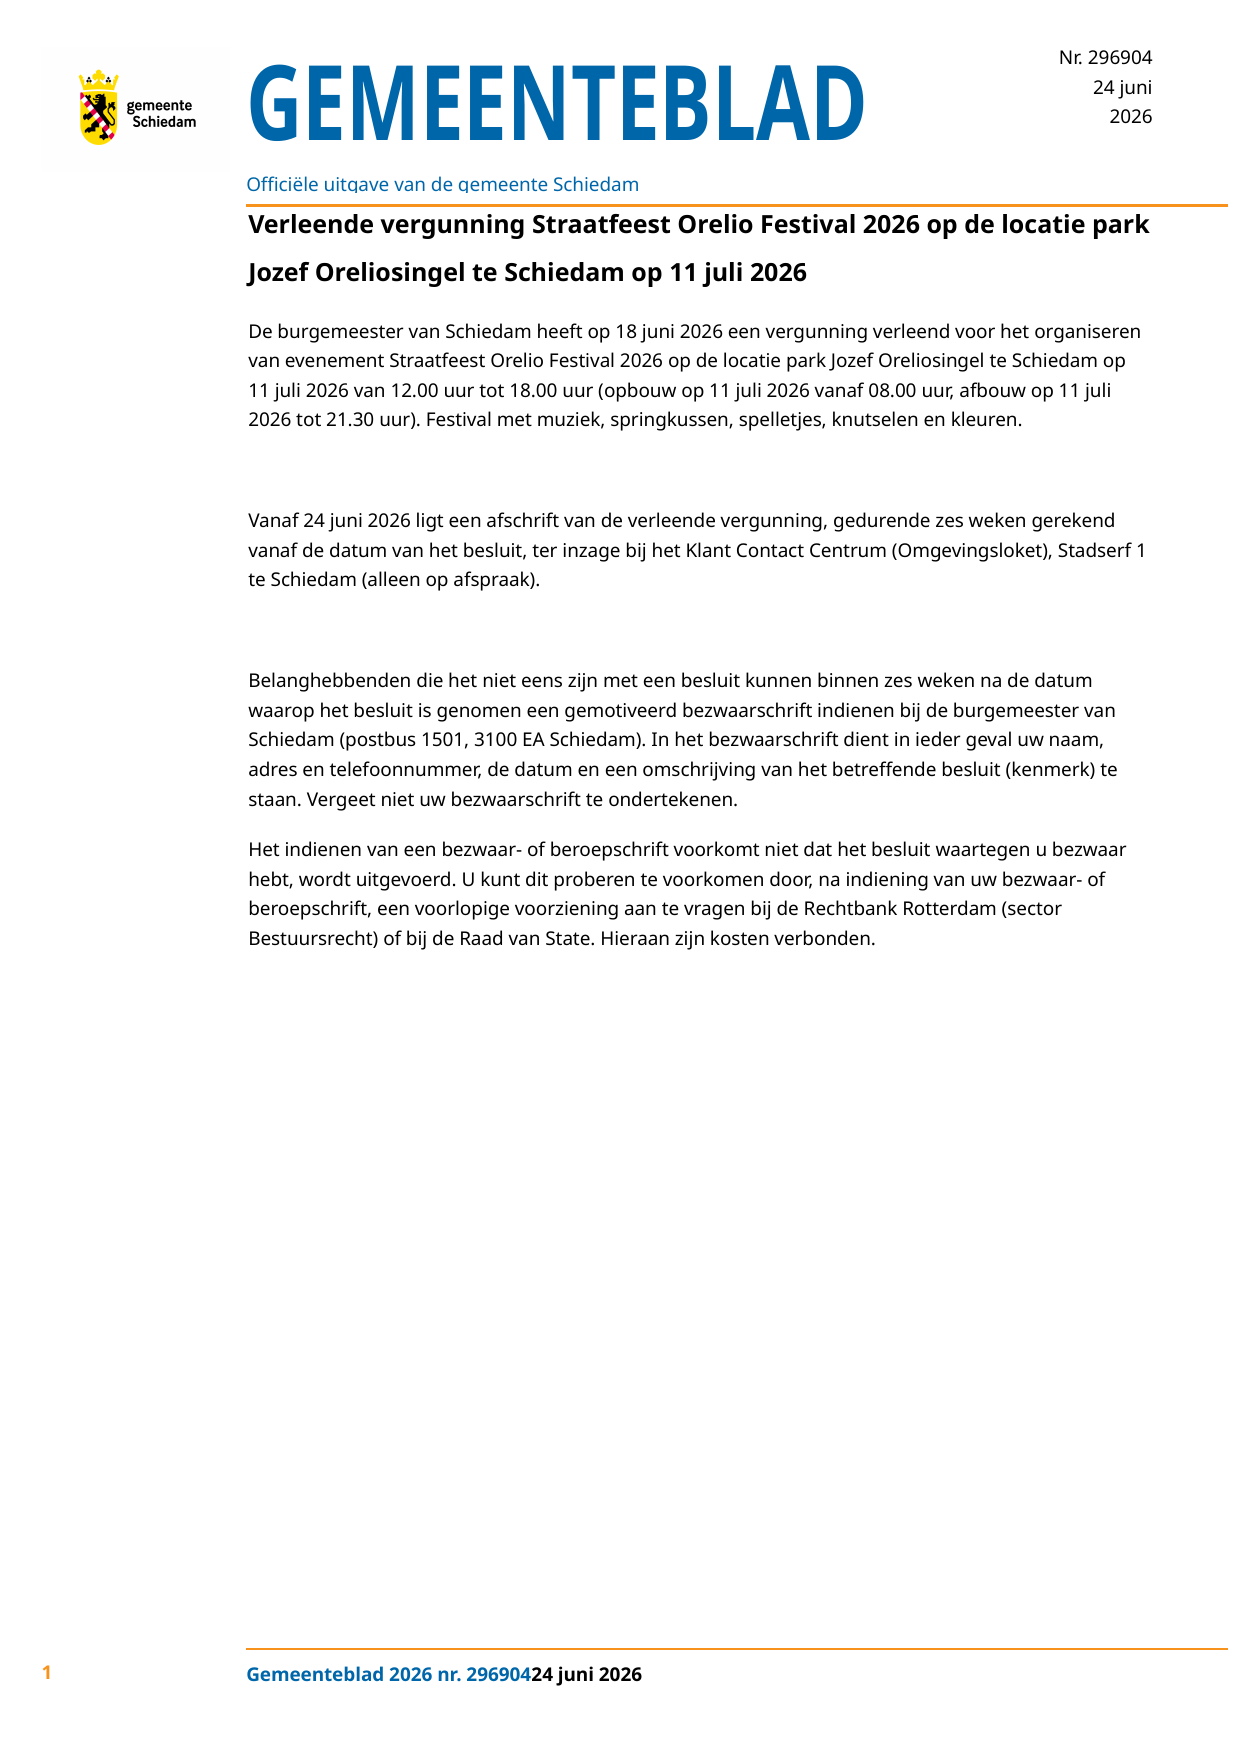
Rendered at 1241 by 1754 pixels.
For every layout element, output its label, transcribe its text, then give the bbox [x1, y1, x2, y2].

text Vanaf 24 juni 2026 ligt een afschrift van de verleende vergunning, gedurende zes weken gerekend vanaf de datum van het besluit, ter inzage bij het Klant Contact Centrum (Omgevingsloket), Stadserf 1 te Schiedam (alleen op afspraak). [248, 507, 1152, 592]
picture [41, 47, 231, 172]
text Het indienen van een bezwaar- of beroepschrift voorkomt niet dat het besluit waartegen u bezwaar hebt, wordt uitgevoerd. U kunt dit proberen te voorkomen door, na indiening van uw bezwaar- of beroepschrift, een voorlopige voorziening aan te vragen bij de Rechtbank Rotterdam (sector Bestuursrecht) of bij de Raad van State. Hieraan zijn kosten verbonden. [248, 836, 1152, 951]
text Belanghebbenden die het niet eens zijn met een besluit kunnen binnen zes weken na de datum waarop het besluit is genomen een gemotiveerd bezwaarschrift indienen bij de burgemeester van Schiedam (postbus 1501, 3100 EA Schiedam). In het bezwaarschrift dient in ieder geval uw naam, adres en telefoonnummer, de datum en een omschrijving van het betreffende besluit (kenmerk) te staan. Vergeet niet uw bezwaarschrift te ondertekenen. [248, 667, 1152, 812]
text Verleende vergunning Straatfeest Orelio Festival 2026 op de locatie park Jozef Oreliosingel te Schiedam op 11 juli 2026 [248, 207, 1152, 288]
text De burgemeester van Schiedam heeft op 18 juni 2026 een vergunning verleend voor het organiseren van evenement Straatfeest Orelio Festival 2026 op de locatie park Jozef Oreliosingel te Schiedam op 11 juli 2026 van 12.00 uur tot 18.00 uur (opbouw op 11 juli 2026 vanaf 08.00 uur, afbouw op 11 juli 2026 tot 21.30 uur). Festival met muziek, springkussen, spelletjes, knutselen en kleuren. [248, 318, 1152, 432]
